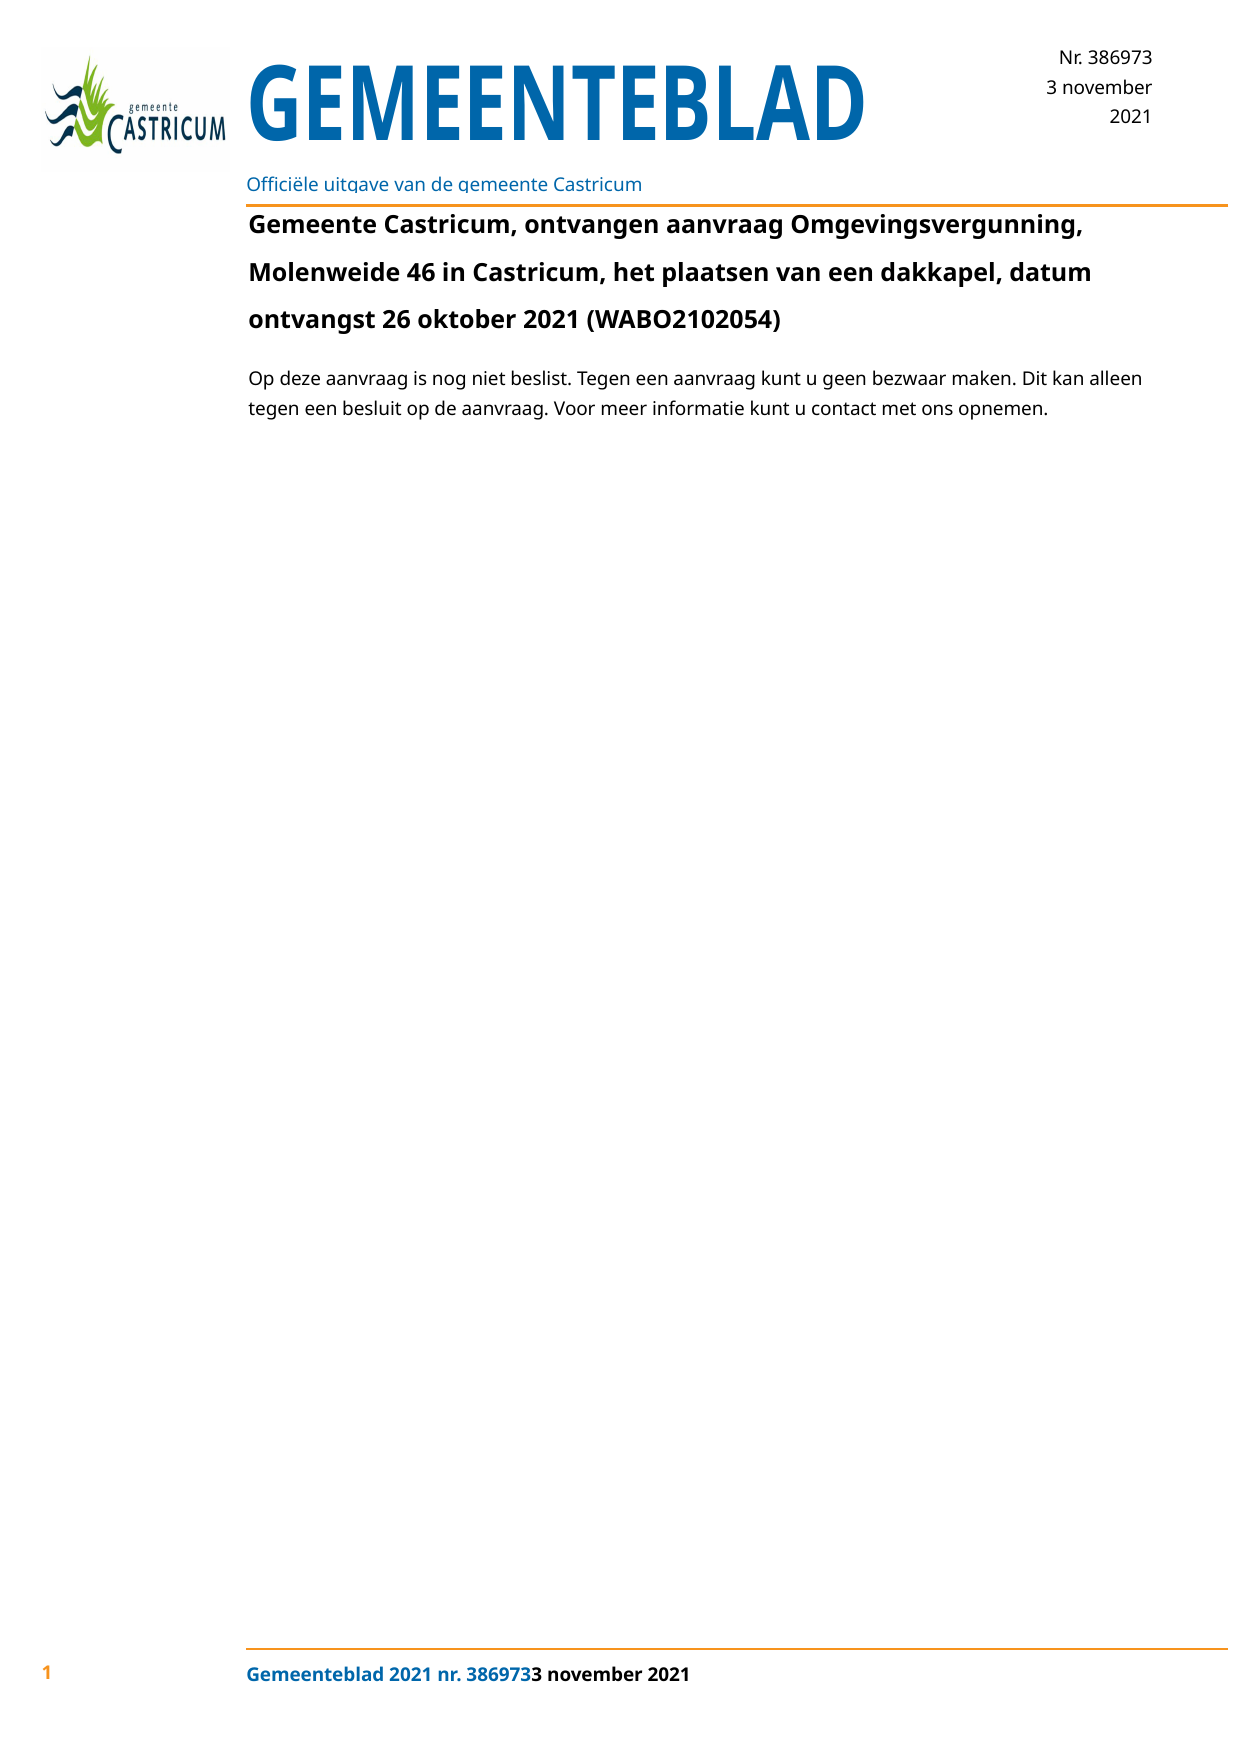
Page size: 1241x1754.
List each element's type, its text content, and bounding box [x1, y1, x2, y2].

picture [41, 47, 231, 172]
text Gemeente Castricum, ontvangen aanvraag Omgevingsvergunning, Molenweide 46 in Castricum, het plaatsen van een dakkapel, datum ontvangst 26 oktober 2021 (WABO2102054) [248, 207, 1152, 336]
text Op deze aanvraag is nog niet beslist. Tegen een aanvraag kunt u geen bezwaar maken. Dit kan alleen tegen een besluit op de aanvraag. Voor meer informatie kunt u contact met ons opnemen. [248, 366, 1152, 421]
